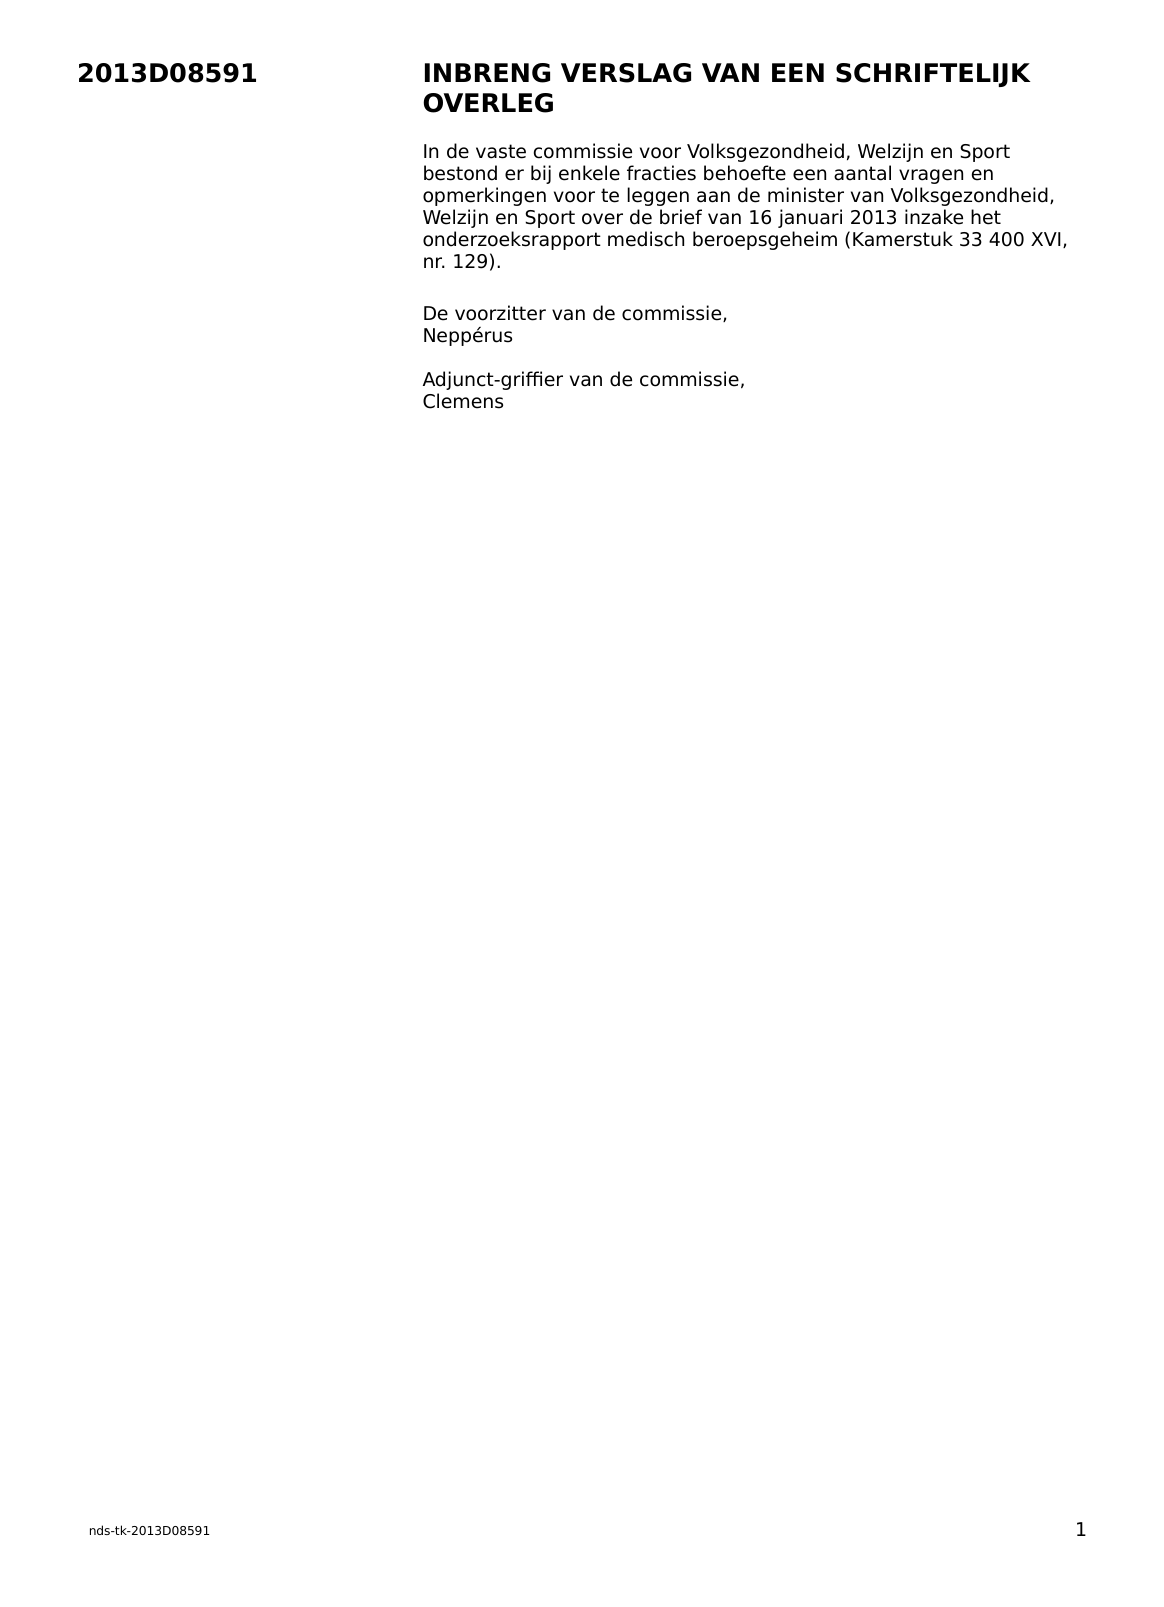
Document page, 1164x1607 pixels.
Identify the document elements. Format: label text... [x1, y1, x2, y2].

text In de vaste commissie voor Volksgezondheid, Welzijn en Sport bestond er bij enkele fracties behoefte een aantal vragen en opmerkingen voor te leggen aan de minister van Volksgezondheid, Welzijn en Sport over de brief van 16 januari 2013 inzake het onderzoeksrapport medisch beroepsgeheim (Kamerstuk 33 400 XVI, nr. 129). [422, 141, 1087, 272]
text 2013D08591 INBRENG VERSLAG VAN EEN SCHRIFTELIJK OVERLEG [77, 59, 1087, 118]
text Adjunct-griffier van de commissie, Clemens [422, 369, 1087, 413]
text nds-tk-2013D08591 [88, 1524, 323, 1538]
text De voorzitter van de commissie, Neppérus [422, 302, 1087, 346]
